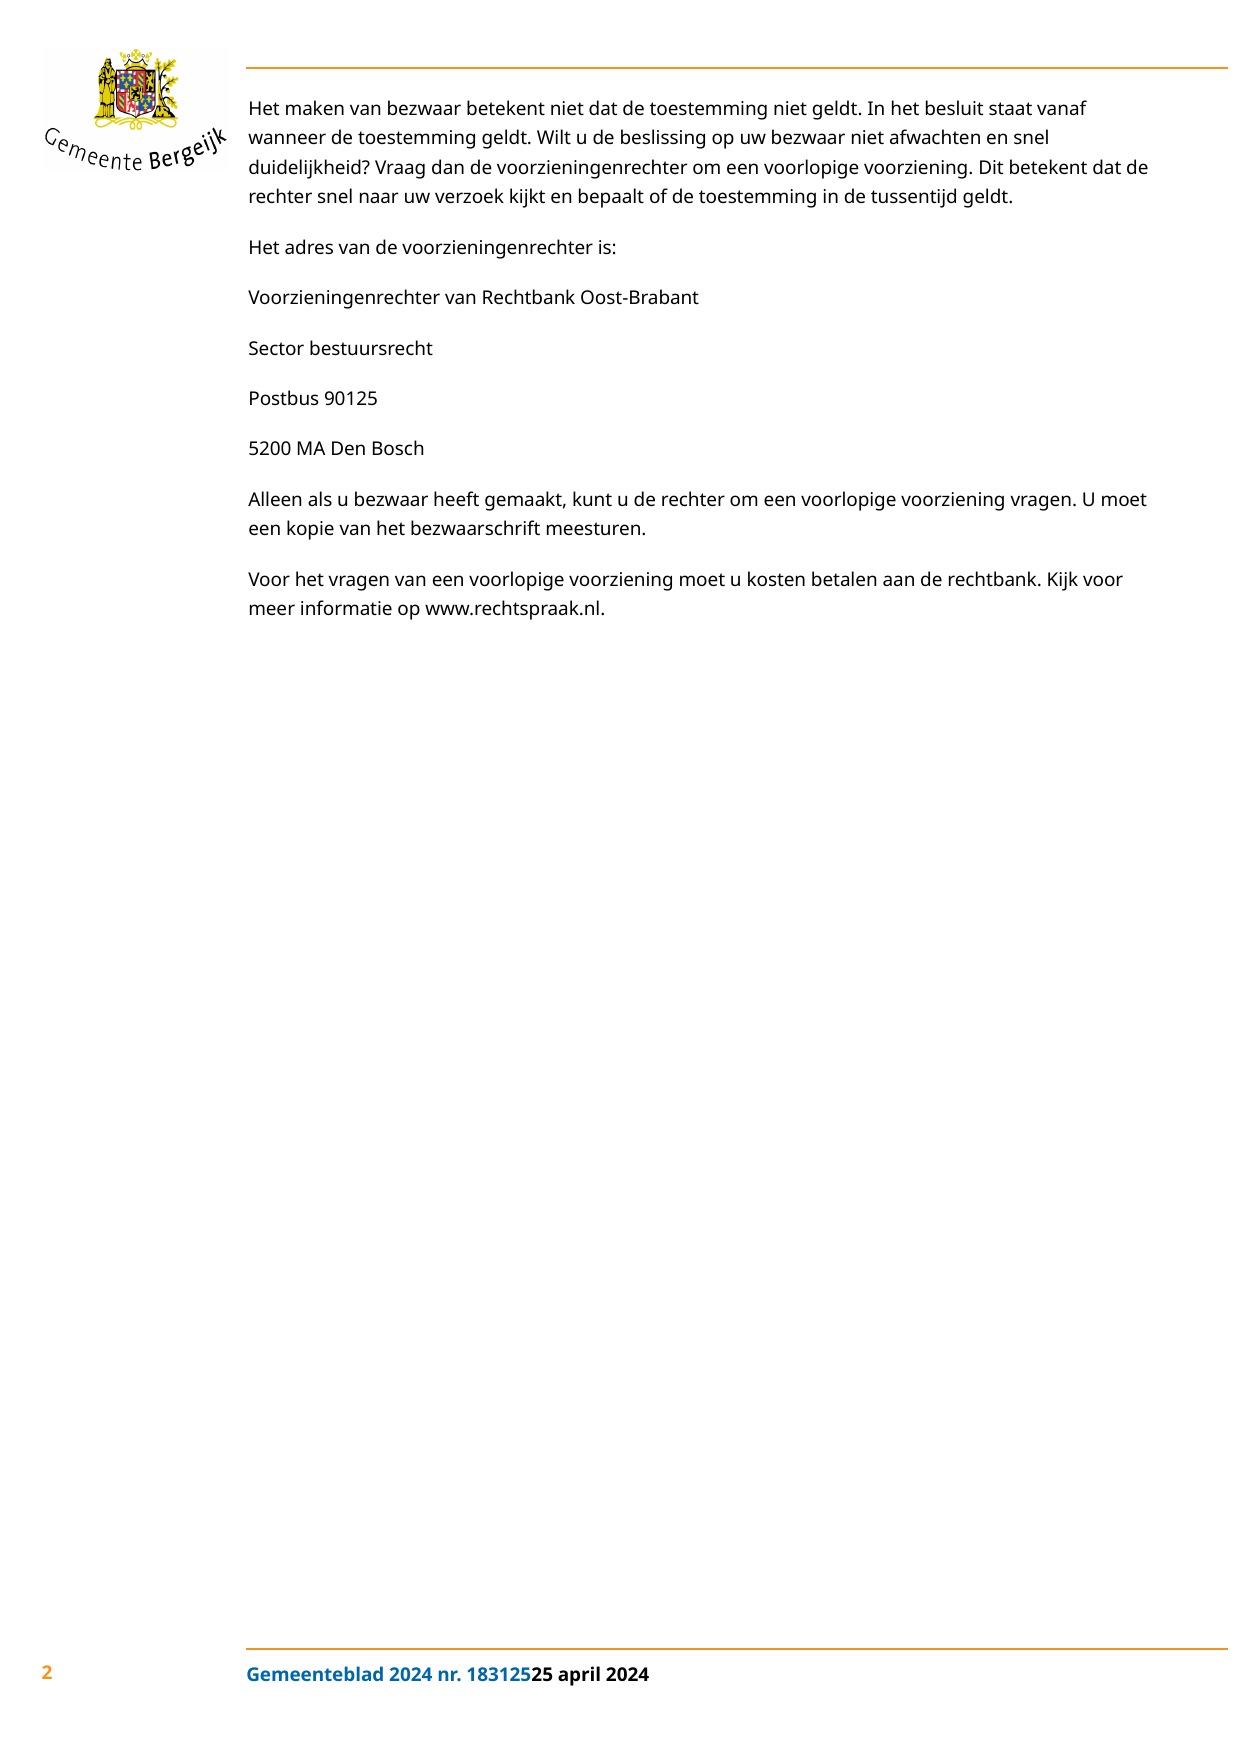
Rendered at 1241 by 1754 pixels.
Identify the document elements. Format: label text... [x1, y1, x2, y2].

text Het adres van de voorzieningenrechter is: [248, 234, 1152, 260]
text Voorzieningenrechter van Rechtbank Oost-Brabant [248, 284, 1152, 310]
text Sector bestuursrecht [248, 335, 1152, 361]
text Postbus 90125 [248, 385, 1152, 411]
text Het maken van bezwaar betekent niet dat de toestemming niet geldt. In het besluit staat vanaf wanneer de toestemming geldt. Wilt u de beslissing op uw bezwaar niet afwachten en snel duidelijkheid? Vraag dan de voorzieningenrechter om een voorlopige voorziening. Dit betekent dat de rechter snel naar uw verzoek kijkt en bepaalt of de toestemming in de tussentijd geldt. [248, 95, 1152, 209]
text Voor het vragen van een voorlopige voorziening moet u kosten betalen aan de rechtbank. Kijk voor meer informatie op www.rechtspraak.nl. [248, 566, 1152, 621]
picture [41, 47, 231, 172]
text 5200 MA Den Bosch [248, 436, 1152, 461]
text Alleen als u bezwaar heeft gemaakt, kunt u de rechter om een voorlopige voorziening vragen. U moet een kopie van het bezwaarschrift meesturen. [248, 486, 1152, 541]
